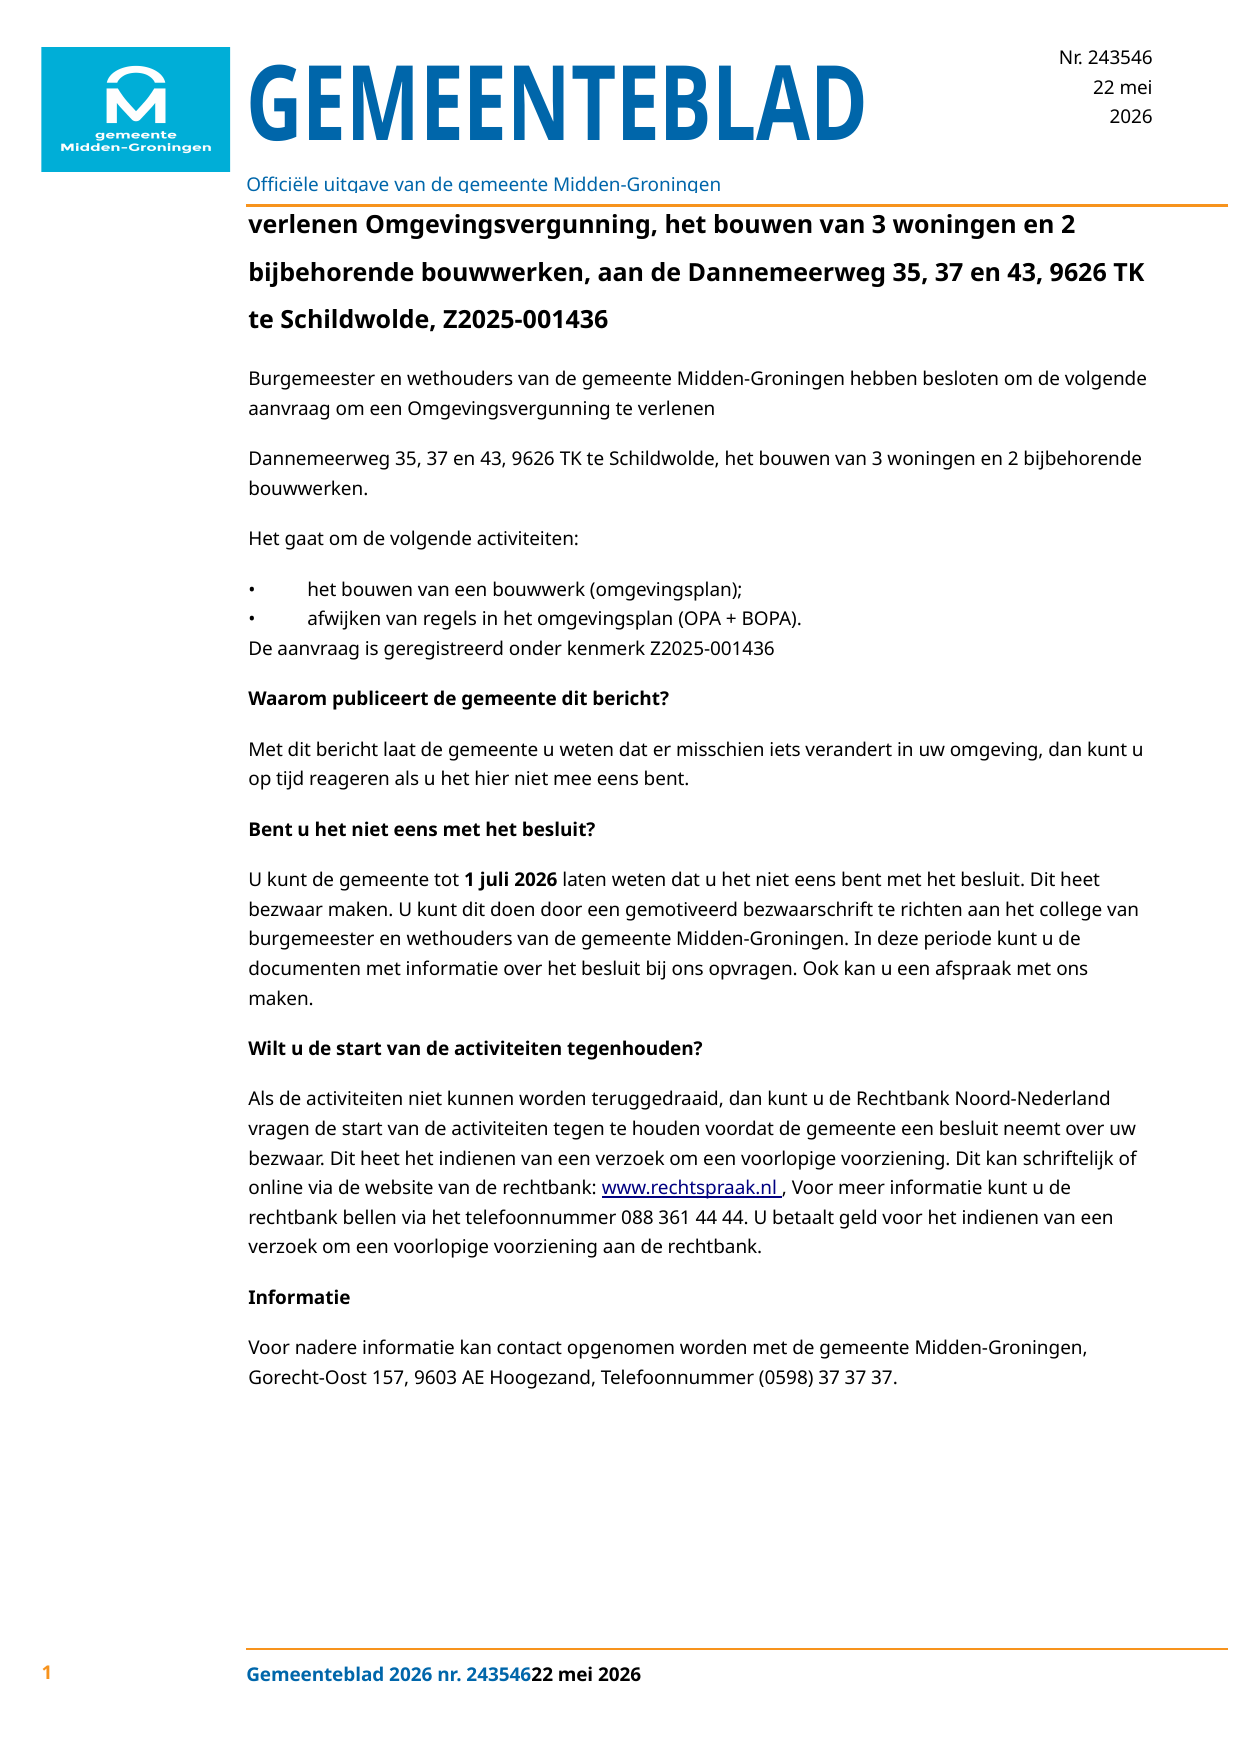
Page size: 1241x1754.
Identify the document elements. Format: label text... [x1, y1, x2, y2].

text U kunt de gemeente tot 1 juli 2026 laten weten dat u het niet eens bent met het besluit. Dit heet bezwaar maken. U kunt dit doen door een gemotiveerd bezwaarschrift te richten aan het college van burgemeester en wethouders van de gemeente Midden-Groningen. In deze periode kunt u de documenten met informatie over het besluit bij ons opvragen. Ook kan u een afspraak met ons maken. [248, 866, 1152, 1010]
list afwijken van regels in het omgevingsplan (OPA + BOPA). [248, 606, 1152, 631]
text Met dit bericht laat de gemeente u weten dat er misschien iets verandert in uw omgeving, dan kunt u op tijd reageren als u het hier niet mee eens bent. [248, 736, 1152, 791]
text Wilt u de start van de activiteiten tegenhouden? [248, 1035, 1152, 1061]
text Waarom publiceert de gemeente dit bericht? [248, 686, 1152, 711]
text De aanvraag is geregistreerd onder kenmerk Z2025-001436 [248, 635, 1152, 661]
text Als de activiteiten niet kunnen worden teruggedraaid, dan kunt u de Rechtbank Noord-Nederland vragen de start van de activiteiten tegen te houden voordat de gemeente een besluit neemt over uw bezwaar. Dit heet het indienen van een verzoek om een voorlopige voorziening. Dit kan schriftelijk of online via de website van de rechtbank: www.rechtspraak.nl , Voor meer informatie kunt u de rechtbank bellen via het telefoonnummer 088 361 44 44. U betaalt geld voor het indienen van een verzoek om een voorlopige voorziening aan de rechtbank. [248, 1086, 1152, 1259]
text Bent u het niet eens met het besluit? [248, 816, 1152, 842]
text Burgemeester en wethouders van de gemeente Midden-Groningen hebben besloten om de volgende aanvraag om een Omgevingsvergunning te verlenen [248, 366, 1152, 421]
picture [107, 89, 165, 122]
text verlenen Omgevingsvergunning, het bouwen van 3 woningen en 2 bijbehorende bouwwerken, aan de Dannemeerweg 35, 37 en 43, 9626 TK te Schildwolde, Z2025-001436 [248, 207, 1152, 336]
picture [108, 66, 164, 82]
text Het gaat om de volgende activiteiten: [248, 526, 1152, 551]
list het bouwen van een bouwwerk (omgevingsplan); [248, 576, 1152, 602]
text Voor nadere informatie kan contact opgenomen worden met de gemeente Midden-Groningen, Gorecht-Oost 157, 9603 AE Hoogezand, Telefoonnummer (0598) 37 37 37. [248, 1334, 1152, 1389]
picture [184, 146, 190, 153]
text Informatie [248, 1284, 1152, 1309]
text Dannemeerweg 35, 37 en 43, 9626 TK te Schildwolde, het bouwen van 3 woningen en 2 bijbehorende bouwwerken. [248, 446, 1152, 501]
